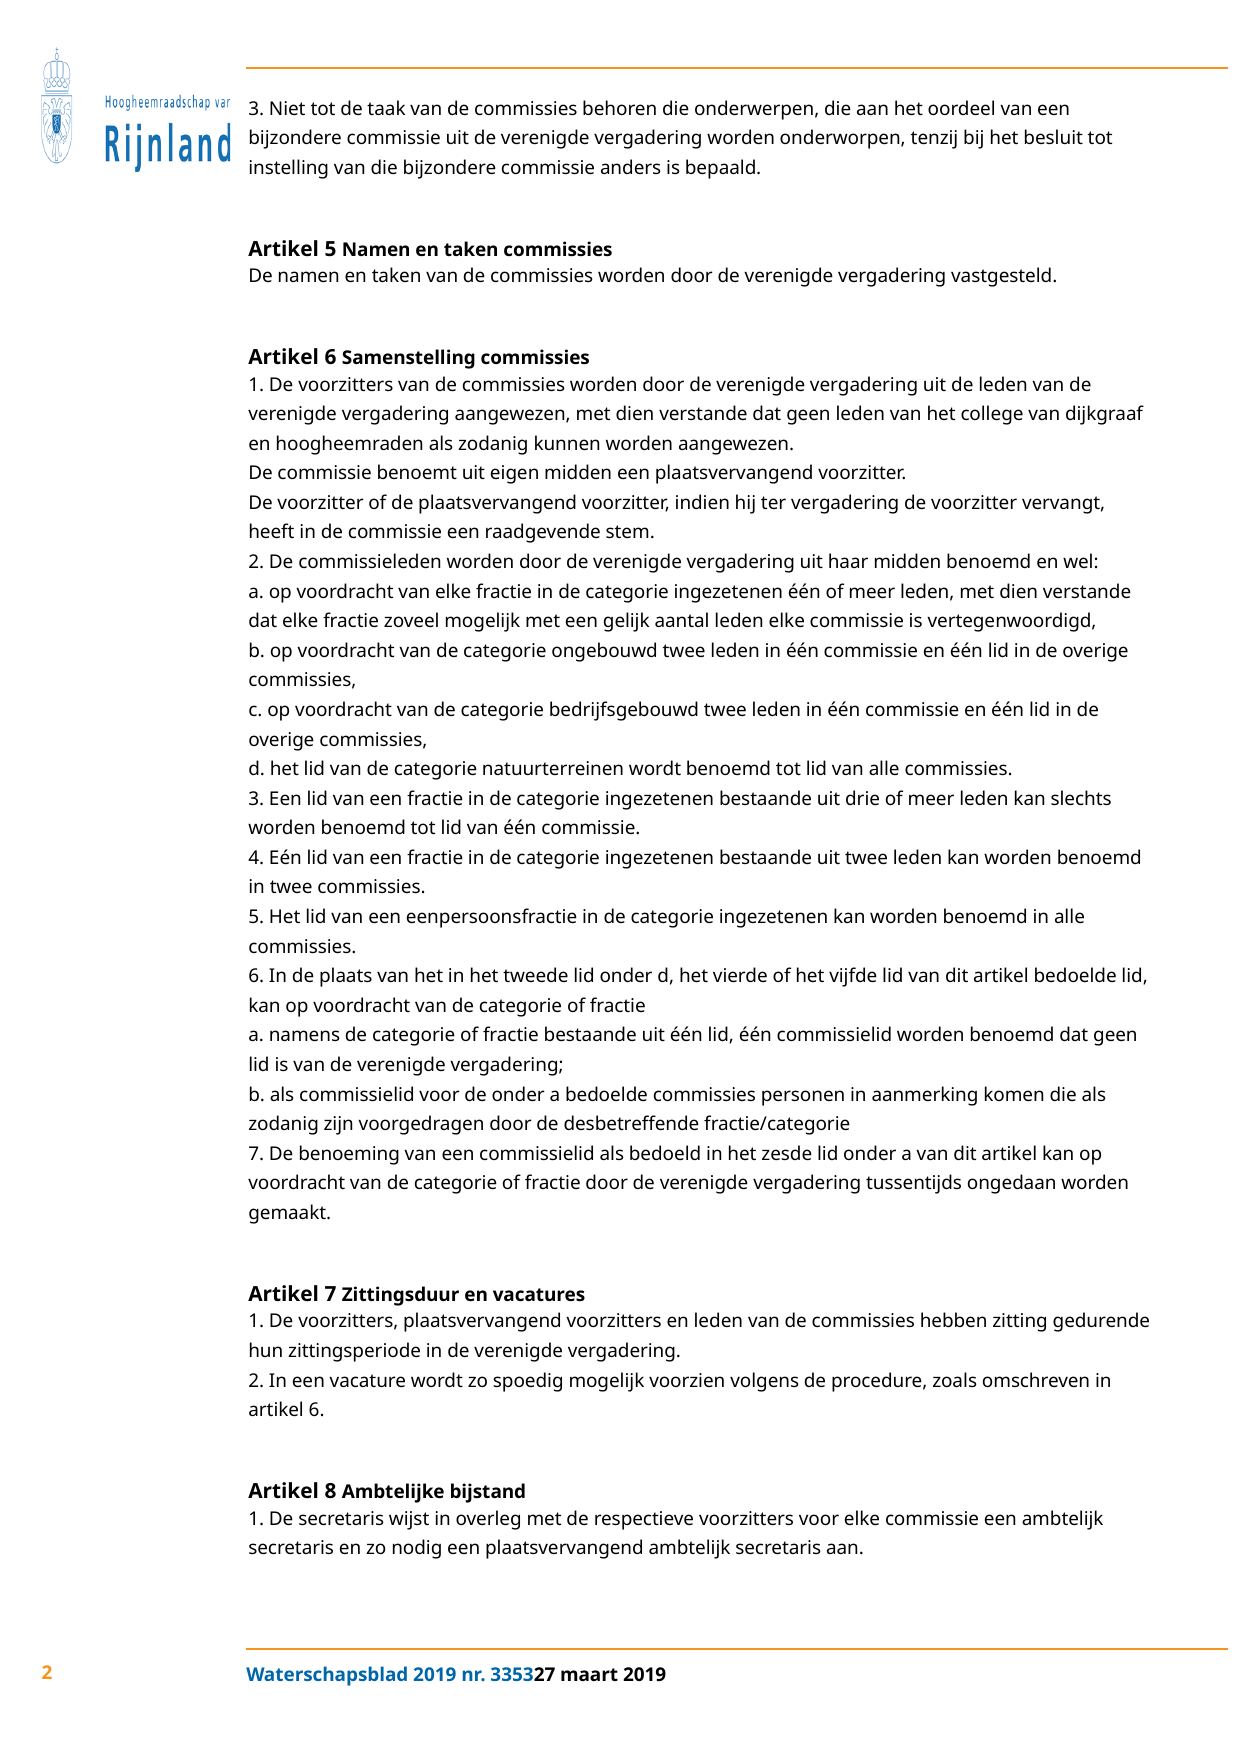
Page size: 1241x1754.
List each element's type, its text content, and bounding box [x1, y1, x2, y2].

picture [41, 47, 231, 172]
text 3. Een lid van een fractie in de categorie ingezetenen bestaande uit drie of meer leden kan slechts worden benoemd tot lid van één commissie. [248, 785, 1152, 840]
text 1. De secretaris wijst in overleg met de respectieve voorzitters voor elke commissie een ambtelijk secretaris en zo nodig een plaatsvervangend ambtelijk secretaris aan. [248, 1505, 1152, 1560]
text 2. In een vacature wordt zo spoedig mogelijk voorzien volgens de procedure, zoals omschreven in artikel 6. [248, 1367, 1152, 1422]
text Artikel 5 Namen en taken commissies [248, 234, 1152, 262]
text 1. De voorzitters, plaatsvervangend voorzitters en leden van de commissies hebben zitting gedurende hun zittingsperiode in de verenigde vergadering. [248, 1308, 1152, 1363]
text 1. De voorzitters van de commissies worden door de verenigde vergadering uit de leden van de verenigde vergadering aangewezen, met dien verstande dat geen leden van het college van dijkgraaf en hoogheemraden als zodanig kunnen worden aangewezen. [248, 371, 1152, 456]
text a. namens de categorie of fractie bestaande uit één lid, één commissielid worden benoemd dat geen lid is van de verenigde vergadering; [248, 1022, 1152, 1077]
text Artikel 7 Zittingsduur en vacatures [248, 1279, 1152, 1308]
text 3. Niet tot de taak van de commissies behoren die onderwerpen, die aan het oordeel van een bijzondere commissie uit de verenigde vergadering worden onderworpen, tenzij bij het besluit tot instelling van die bijzondere commissie anders is bepaald. [248, 95, 1152, 180]
text De namen en taken van de commissies worden door de verenigde vergadering vastgesteld. [248, 262, 1152, 288]
text 6. In de plaats van het in het tweede lid onder d, het vierde of het vijfde lid van dit artikel bedoelde lid, kan op voordracht van de categorie of fractie [248, 962, 1152, 1018]
text Artikel 6 Samenstelling commissies [248, 342, 1152, 371]
text b. op voordracht van de categorie ongebouwd twee leden in één commissie en één lid in de overige commissies, [248, 637, 1152, 692]
text 2. De commissieleden worden door de verenigde vergadering uit haar midden benoemd en wel: [248, 548, 1152, 574]
text 5. Het lid van een eenpersoonsfractie in de categorie ingezetenen kan worden benoemd in alle commissies. [248, 903, 1152, 959]
text c. op voordracht van de categorie bedrijfsgebouwd twee leden in één commissie en één lid in de overige commissies, [248, 696, 1152, 752]
text d. het lid van de categorie natuurterreinen wordt benoemd tot lid van alle commissies. [248, 755, 1152, 781]
text 4. Eén lid van een fractie in de categorie ingezetenen bestaande uit twee leden kan worden benoemd in twee commissies. [248, 844, 1152, 899]
text 7. De benoeming van een commissielid als bedoeld in het zesde lid onder a van dit artikel kan op voordracht van de categorie of fractie door de verenigde vergadering tussentijds ongedaan worden gemaakt. [248, 1140, 1152, 1225]
text b. als commissielid voor de onder a bedoelde commissies personen in aanmerking komen die als zodanig zijn voorgedragen door de desbetreffende fractie/categorie [248, 1081, 1152, 1136]
text De voorzitter of de plaatsvervangend voorzitter, indien hij ter vergadering de voorzitter vervangt, heeft in de commissie een raadgevende stem. [248, 489, 1152, 544]
text a. op voordracht van elke fractie in de categorie ingezetenen één of meer leden, met dien verstande dat elke fractie zoveel mogelijk met een gelijk aantal leden elke commissie is vertegenwoordigd, [248, 578, 1152, 633]
text De commissie benoemt uit eigen midden een plaatsvervangend voorzitter. [248, 459, 1152, 485]
text Artikel 8 Ambtelijke bijstand [248, 1476, 1152, 1505]
